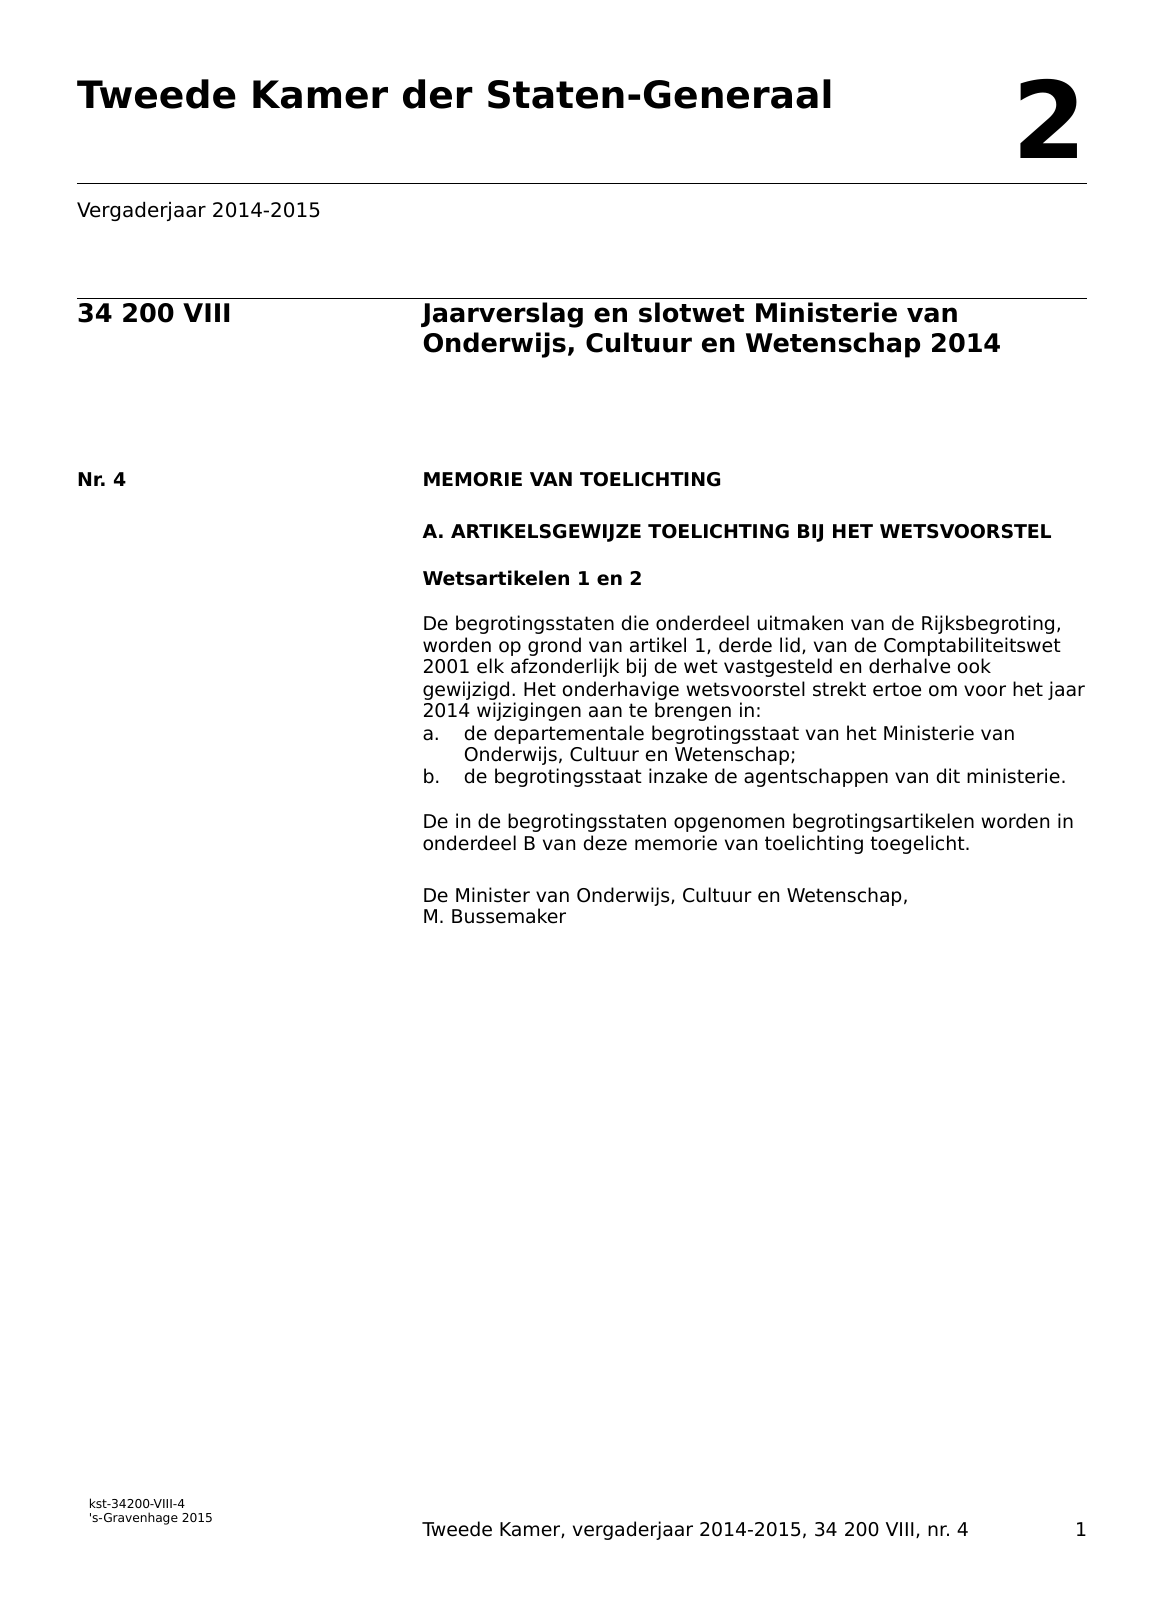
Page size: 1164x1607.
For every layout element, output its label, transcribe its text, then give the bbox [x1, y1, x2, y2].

table_cell Vergaderjaar 2014-2015 [77, 184, 1087, 298]
table_header Tweede Kamer der Staten-Generaal [77, 59, 886, 183]
text De in de begrotingsstaten opgenomen begrotingsartikelen worden in onderdeel B van deze memorie van toelichting toegelicht. [422, 811, 1087, 854]
subtitle A. ARTIKELSGEWIJZE TOELICHTING BIJ HET WETSVOORSTEL [422, 521, 1087, 543]
table_header 2 [886, 59, 1087, 183]
text De Minister van Onderwijs, Cultuur en Wetenschap, M. Bussemaker [422, 884, 1087, 928]
text 's-Gravenhage 2015 [88, 1511, 323, 1525]
subtitle Wetsartikelen 1 en 2 [422, 568, 1087, 590]
text De begrotingsstaten die onderdeel uitmaken van de Rijksbegroting, worden op grond van artikel 1, derde lid, van de Comptabiliteitswet 2001 elk afzonderlijk bij de wet vastgesteld en derhalve ook gewijzigd. Het onderhavige wetsvoorstel strekt ertoe om voor het jaar 2014 wijzigingen aan te brengen in: [422, 612, 1087, 722]
text kst-34200-VIII-4 [88, 1497, 323, 1511]
text a. de departementale begrotingsstaat van het Ministerie van Onderwijs, Cultuur en Wetenschap; [422, 722, 1087, 766]
subtitle Nr. 4 MEMORIE VAN TOELICHTING [77, 469, 1087, 491]
text b. de begrotingsstaat inzake de agentschappen van dit ministerie. [422, 766, 1087, 788]
subtitle 34 200 VIII Jaarverslag en slotwet Ministerie van Onderwijs, Cultuur en Wetenschap 2014 [77, 299, 1087, 358]
